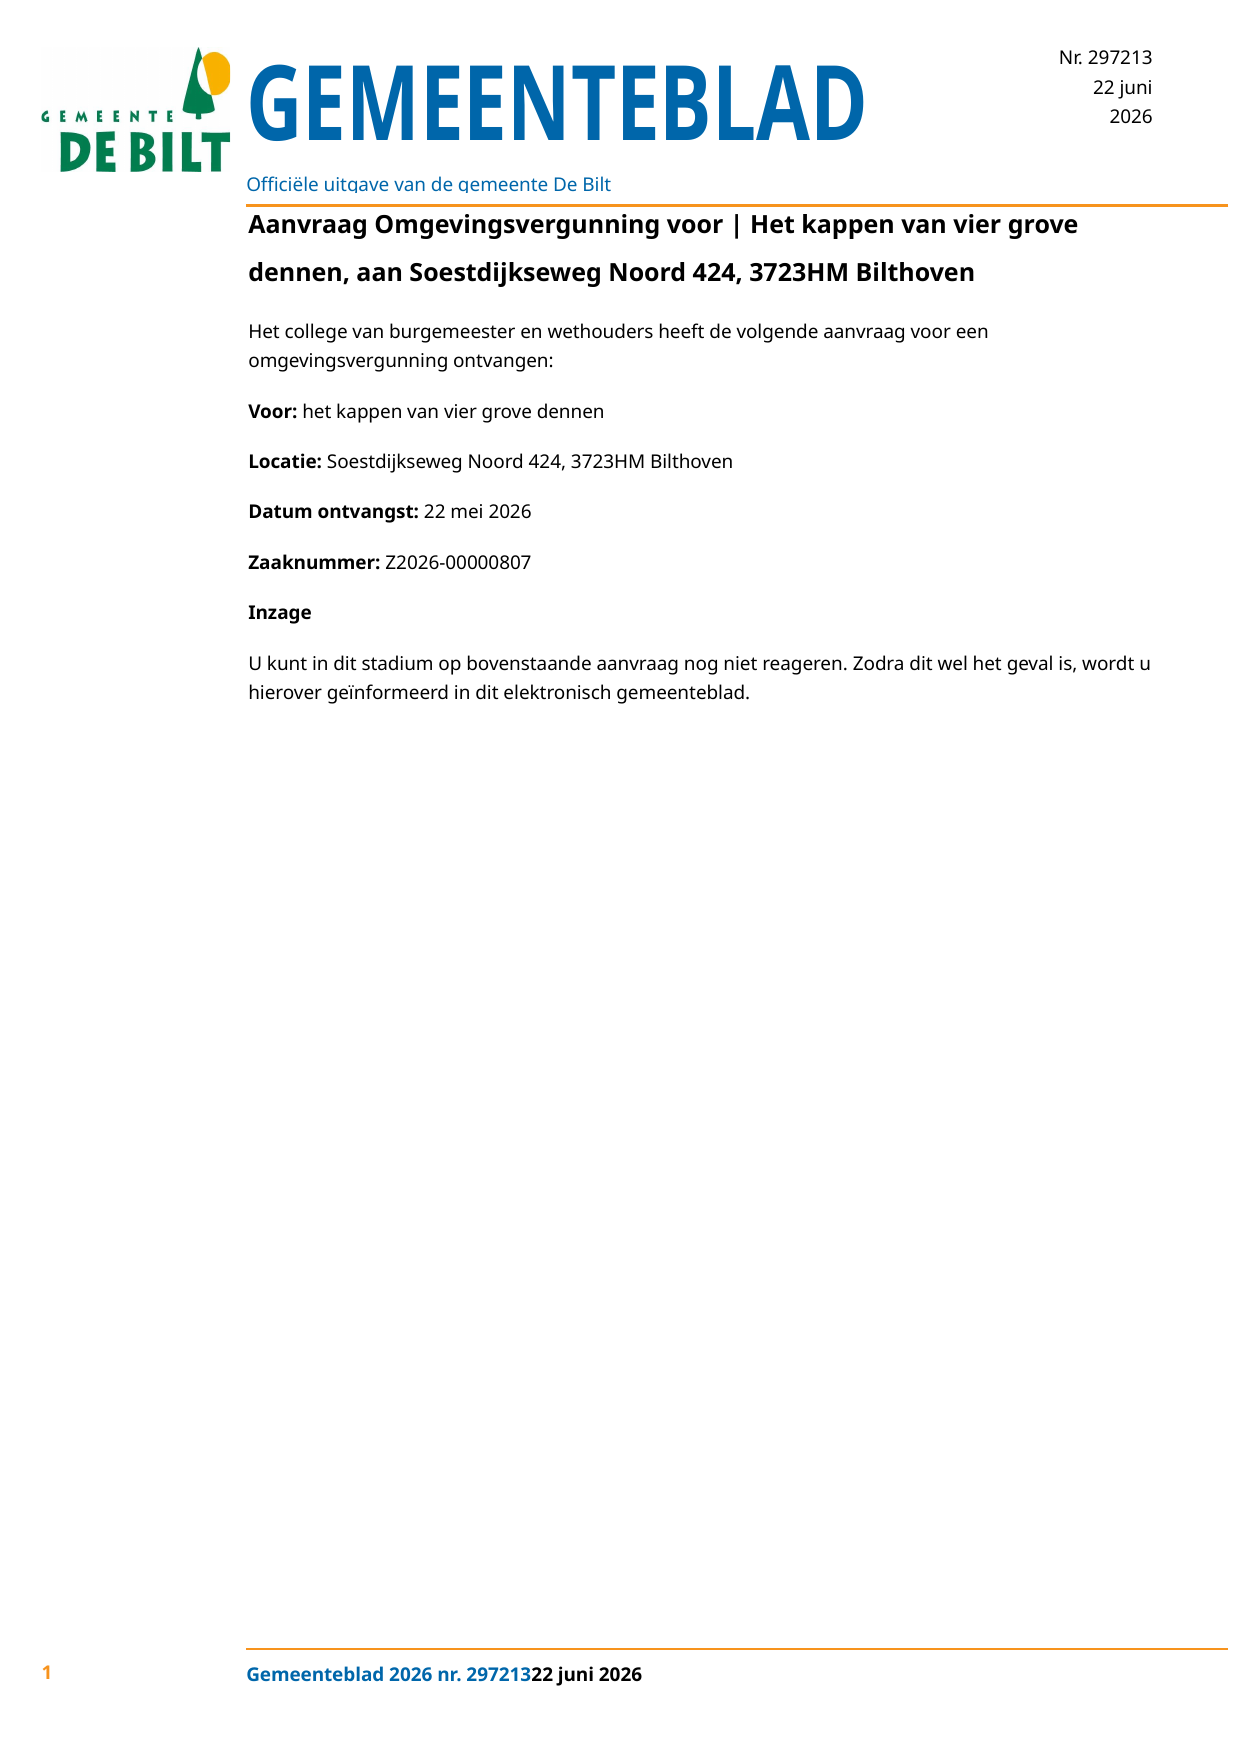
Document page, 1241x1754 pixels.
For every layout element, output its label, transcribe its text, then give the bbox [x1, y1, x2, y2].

text U kunt in dit stadium op bovenstaande aanvraag nog niet reageren. Zodra dit wel het geval is, wordt u hierover geïnformeerd in dit elektronisch gemeenteblad. [248, 650, 1152, 705]
text Het college van burgemeester en wethouders heeft de volgende aanvraag voor een omgevingsvergunning ontvangen: [248, 318, 1152, 373]
text Locatie: Soestdijkseweg Noord 424, 3723HM Bilthoven [248, 448, 1152, 474]
text Inzage [248, 599, 1152, 625]
text Voor: het kappen van vier grove dennen [248, 398, 1152, 424]
picture [41, 47, 231, 172]
text Aanvraag Omgevingsvergunning voor | Het kappen van vier grove dennen, aan Soestdijkseweg Noord 424, 3723HM Bilthoven [248, 207, 1152, 288]
text Zaaknummer: Z2026-00000807 [248, 549, 1152, 575]
text Datum ontvangst: 22 mei 2026 [248, 499, 1152, 524]
